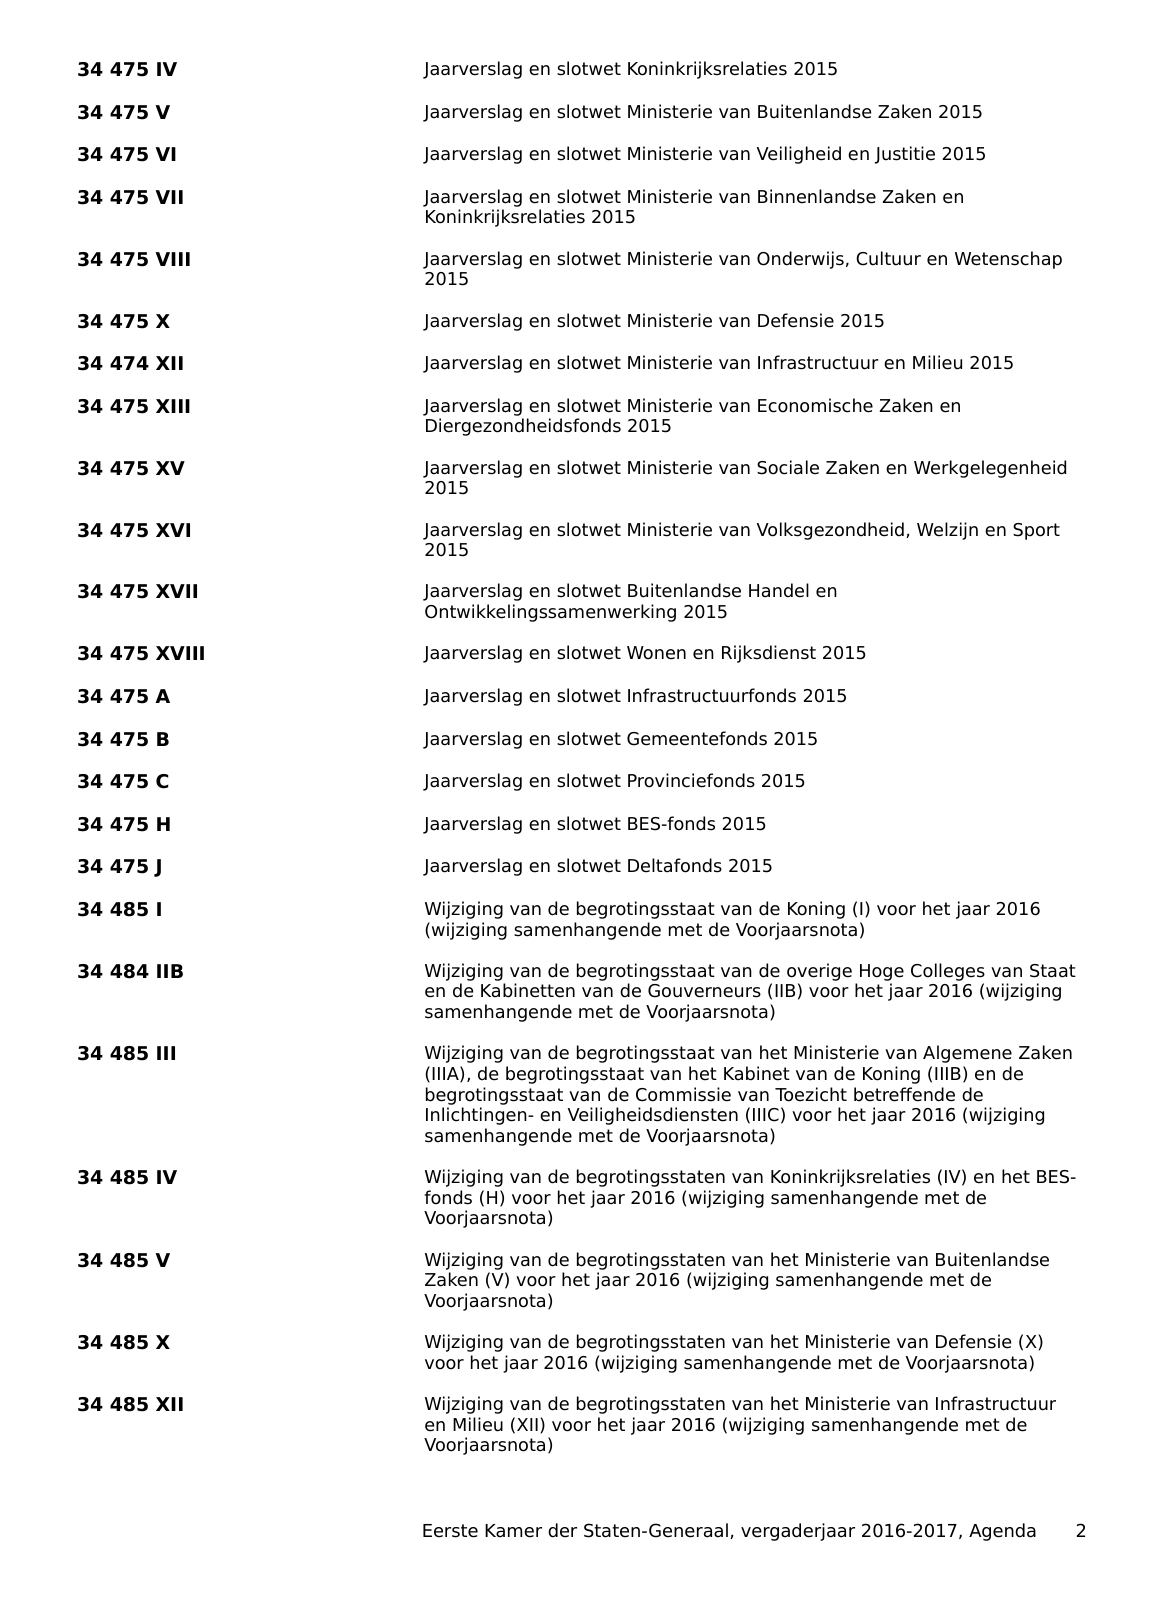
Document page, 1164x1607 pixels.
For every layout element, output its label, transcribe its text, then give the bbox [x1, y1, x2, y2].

table_cell [401, 686, 418, 708]
table_cell [401, 375, 418, 396]
table_cell 34 475 IV [77, 59, 401, 81]
table_cell [418, 623, 1087, 643]
table_cell [418, 878, 1087, 899]
table_cell [418, 836, 1087, 856]
table_cell [77, 878, 401, 899]
table_cell [418, 751, 1087, 771]
table_cell [418, 437, 1087, 458]
table_cell [418, 708, 1087, 728]
table_cell [401, 793, 418, 814]
table_cell [401, 290, 418, 311]
table_cell [401, 144, 418, 166]
table_cell [401, 228, 418, 249]
table_cell [418, 665, 1087, 686]
table_cell [401, 771, 418, 793]
table_cell Jaarverslag en slotwet Ministerie van Economische Zaken en Diergezondheidsfonds 2015 [418, 396, 1087, 437]
table_cell [401, 751, 418, 771]
table_cell 34 475 XVI [77, 520, 401, 561]
table_cell [401, 333, 418, 353]
table_cell [401, 814, 418, 836]
table_cell [418, 1146, 1087, 1167]
table_cell [401, 59, 418, 81]
table_cell [401, 124, 418, 144]
table_cell [401, 81, 418, 102]
table_cell Wijziging van de begrotingsstaat van het Ministerie van Algemene Zaken (IIIA), de begrotingsstaat van het Kabinet van de Koning (IIIB) en de begrotingsstaat van de Commissie van Toezicht betreffende de Inlichtingen- en Veiligheidsdiensten (IIIC) voor het jaar 2016 (wijziging samenhangende met de Voorjaarsnota) [418, 1043, 1087, 1146]
table_cell [77, 375, 401, 396]
table_cell [401, 1146, 418, 1167]
table_cell [401, 899, 418, 940]
table_cell Jaarverslag en slotwet Ministerie van Volksgezondheid, Welzijn en Sport 2015 [418, 520, 1087, 561]
table_cell Jaarverslag en slotwet Infrastructuurfonds 2015 [418, 686, 1087, 708]
table_cell Jaarverslag en slotwet Ministerie van Infrastructuur en Milieu 2015 [418, 353, 1087, 375]
table_cell [77, 437, 401, 458]
table_cell [401, 581, 418, 623]
table_cell Jaarverslag en slotwet Gemeentefonds 2015 [418, 729, 1087, 751]
table_cell 34 475 A [77, 686, 401, 708]
table_cell [401, 1229, 418, 1249]
table_cell [418, 290, 1087, 311]
table_cell [401, 1332, 418, 1373]
table_cell [401, 708, 418, 728]
table_cell 34 475 X [77, 311, 401, 333]
table_cell [77, 623, 401, 643]
table_cell [77, 1373, 401, 1394]
table_cell [77, 836, 401, 856]
table_cell 34 475 XVIII [77, 643, 401, 665]
table_cell [77, 1311, 401, 1332]
table_cell [77, 499, 401, 519]
table_cell [401, 1373, 418, 1394]
table_cell 34 475 VII [77, 187, 401, 228]
table_cell [418, 1023, 1087, 1043]
table_cell [77, 124, 401, 144]
table_cell [77, 166, 401, 187]
table_cell [418, 940, 1087, 961]
table_cell [418, 793, 1087, 814]
table_cell [401, 437, 418, 458]
table_cell [401, 878, 418, 899]
table_cell [401, 187, 418, 228]
table_cell 34 474 XII [77, 353, 401, 375]
table_cell 34 475 V [77, 102, 401, 124]
table_cell [401, 353, 418, 375]
table_cell [401, 458, 418, 499]
table_cell Wijziging van de begrotingsstaat van de Koning (I) voor het jaar 2016 (wijziging samenhangende met de Voorjaarsnota) [418, 899, 1087, 940]
table_cell [401, 836, 418, 856]
table_cell [77, 561, 401, 581]
table_cell [77, 333, 401, 353]
table_cell Jaarverslag en slotwet Ministerie van Binnenlandse Zaken en Koninkrijksrelaties 2015 [418, 187, 1087, 228]
table_cell Jaarverslag en slotwet BES-fonds 2015 [418, 814, 1087, 836]
table_cell Jaarverslag en slotwet Ministerie van Buitenlandse Zaken 2015 [418, 102, 1087, 124]
table_cell 34 475 VIII [77, 249, 401, 290]
table_cell Jaarverslag en slotwet Deltafonds 2015 [418, 856, 1087, 878]
table_cell [418, 499, 1087, 519]
table_cell [77, 290, 401, 311]
table_cell [77, 940, 401, 961]
table_cell Jaarverslag en slotwet Ministerie van Defensie 2015 [418, 311, 1087, 333]
table_cell [418, 81, 1087, 102]
table_cell 34 485 XII [77, 1394, 401, 1456]
table_cell [418, 1373, 1087, 1394]
table_cell [401, 1250, 418, 1311]
table_cell [77, 751, 401, 771]
table_cell [401, 961, 418, 1023]
table_cell [401, 940, 418, 961]
table_cell [418, 228, 1087, 249]
table_cell 34 484 IIB [77, 961, 401, 1023]
table_cell 34 475 J [77, 856, 401, 878]
table_cell [418, 375, 1087, 396]
table_cell Jaarverslag en slotwet Provinciefonds 2015 [418, 771, 1087, 793]
table_cell 34 475 VI [77, 144, 401, 166]
table_cell 34 475 XIII [77, 396, 401, 437]
table_cell 34 475 XV [77, 458, 401, 499]
table_cell 34 485 I [77, 899, 401, 940]
table_cell [77, 1023, 401, 1043]
table_cell [401, 1394, 418, 1456]
table_cell Wijziging van de begrotingsstaten van het Ministerie van Buitenlandse Zaken (V) voor het jaar 2016 (wijziging samenhangende met de Voorjaarsnota) [418, 1250, 1087, 1311]
table_cell 34 485 III [77, 1043, 401, 1146]
table_cell Jaarverslag en slotwet Buitenlandse Handel en Ontwikkelingssamenwerking 2015 [418, 581, 1087, 623]
table_cell [77, 81, 401, 102]
table_cell [77, 793, 401, 814]
table_cell [77, 228, 401, 249]
table_cell [418, 1311, 1087, 1332]
table_cell 34 475 B [77, 729, 401, 751]
table_cell Wijziging van de begrotingsstaten van het Ministerie van Defensie (X) voor het jaar 2016 (wijziging samenhangende met de Voorjaarsnota) [418, 1332, 1087, 1373]
table_cell [418, 166, 1087, 187]
table_cell 34 485 X [77, 1332, 401, 1373]
table_cell [77, 665, 401, 686]
table_cell 34 485 IV [77, 1167, 401, 1229]
table_cell [401, 1167, 418, 1229]
table_cell [401, 499, 418, 519]
table_cell [418, 1229, 1087, 1249]
table_cell [401, 396, 418, 437]
table_cell [418, 124, 1087, 144]
table_cell [401, 1311, 418, 1332]
table_cell Wijziging van de begrotingsstaten van het Ministerie van Infrastructuur en Milieu (XII) voor het jaar 2016 (wijziging samenhangende met de Voorjaarsnota) [418, 1394, 1087, 1456]
table_cell [418, 561, 1087, 581]
table_cell [401, 1043, 418, 1146]
table_cell [77, 1146, 401, 1167]
table_cell [401, 623, 418, 643]
table_cell [401, 520, 418, 561]
table_cell [401, 311, 418, 333]
table_cell Wijziging van de begrotingsstaat van de overige Hoge Colleges van Staat en de Kabinetten van de Gouverneurs (IIB) voor het jaar 2016 (wijziging samenhangende met de Voorjaarsnota) [418, 961, 1087, 1023]
table_cell [401, 561, 418, 581]
table_cell [77, 1229, 401, 1249]
table_cell Wijziging van de begrotingsstaten van Koninkrijksrelaties (IV) en het BES-fonds (H) voor het jaar 2016 (wijziging samenhangende met de Voorjaarsnota) [418, 1167, 1087, 1229]
table_cell [401, 249, 418, 290]
table_cell [401, 643, 418, 665]
table_cell [77, 708, 401, 728]
table_cell [401, 1023, 418, 1043]
table_cell [401, 665, 418, 686]
table_cell 34 475 XVII [77, 581, 401, 623]
table_cell 34 485 V [77, 1250, 401, 1311]
table_cell [401, 102, 418, 124]
table_cell 34 475 H [77, 814, 401, 836]
table_cell Jaarverslag en slotwet Ministerie van Onderwijs, Cultuur en Wetenschap 2015 [418, 249, 1087, 290]
table_cell [401, 729, 418, 751]
table_cell [401, 166, 418, 187]
table_cell Jaarverslag en slotwet Ministerie van Sociale Zaken en Werkgelegenheid 2015 [418, 458, 1087, 499]
table_cell Jaarverslag en slotwet Wonen en Rijksdienst 2015 [418, 643, 1087, 665]
table_cell Jaarverslag en slotwet Koninkrijksrelaties 2015 [418, 59, 1087, 81]
table_cell 34 475 C [77, 771, 401, 793]
table_cell [401, 856, 418, 878]
table_cell [418, 333, 1087, 353]
table_cell Jaarverslag en slotwet Ministerie van Veiligheid en Justitie 2015 [418, 144, 1087, 166]
